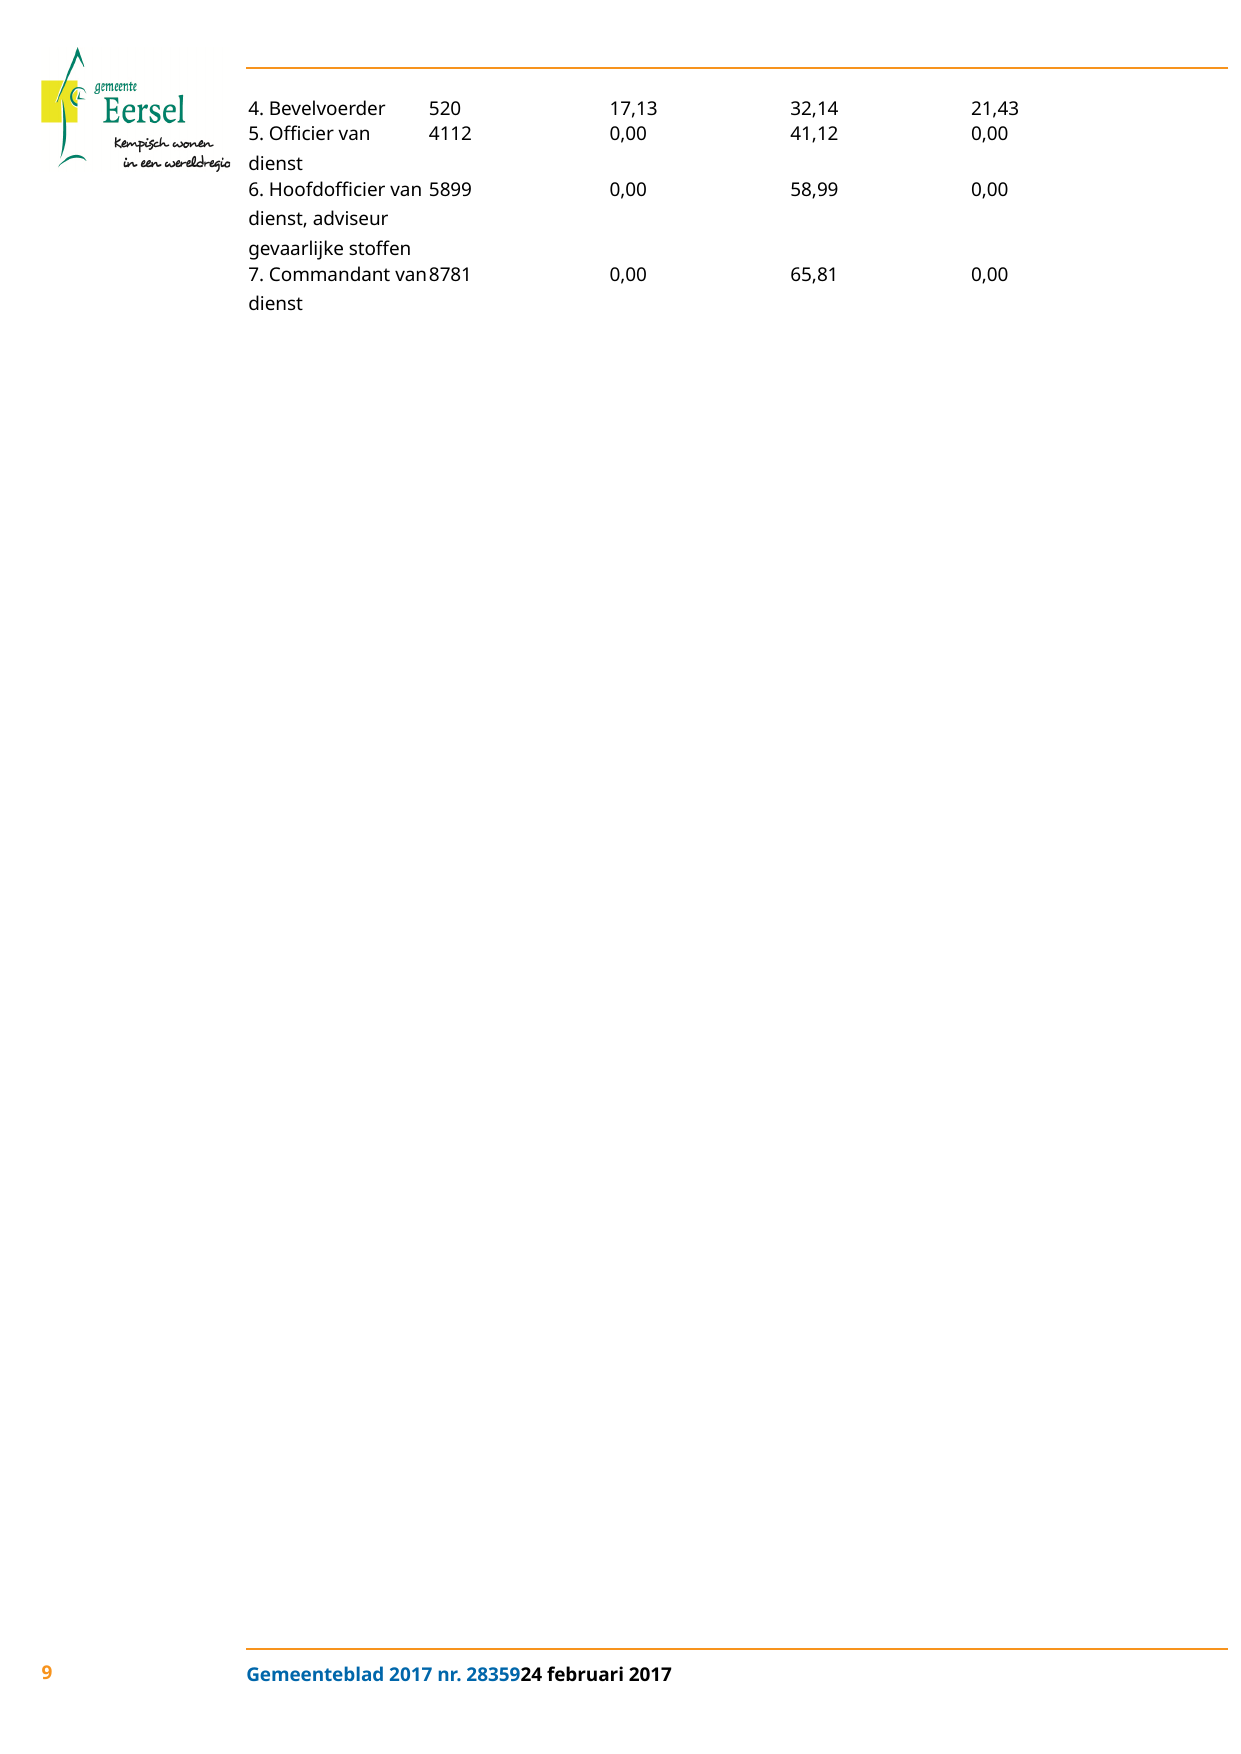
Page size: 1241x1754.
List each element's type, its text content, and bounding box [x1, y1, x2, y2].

table_cell 0,00 [971, 176, 1152, 261]
table_cell 65,81 [790, 261, 971, 316]
table_cell 0,00 [609, 261, 790, 316]
table_cell 17,13 [609, 95, 790, 121]
table_cell 8781 [429, 261, 609, 316]
table_cell 4. Bevelvoerder [248, 95, 429, 121]
table_cell 21,43 [971, 95, 1152, 121]
table_cell 520 [429, 95, 609, 121]
table_cell 5899 [429, 176, 609, 261]
table_cell 0,00 [609, 121, 790, 176]
table_cell 58,99 [790, 176, 971, 261]
table_cell 4112 [429, 121, 609, 176]
table_cell 0,00 [971, 261, 1152, 316]
table_cell 0,00 [971, 121, 1152, 176]
table_cell 0,00 [609, 176, 790, 261]
picture [41, 47, 231, 172]
table_cell 5. Officier van dienst [248, 121, 429, 176]
table_cell 6. Hoofdofficier van dienst, adviseur gevaarlijke stoffen [248, 176, 429, 261]
table_cell 41,12 [790, 121, 971, 176]
table_cell 32,14 [790, 95, 971, 121]
table_cell 7. Commandant van dienst [248, 261, 429, 316]
